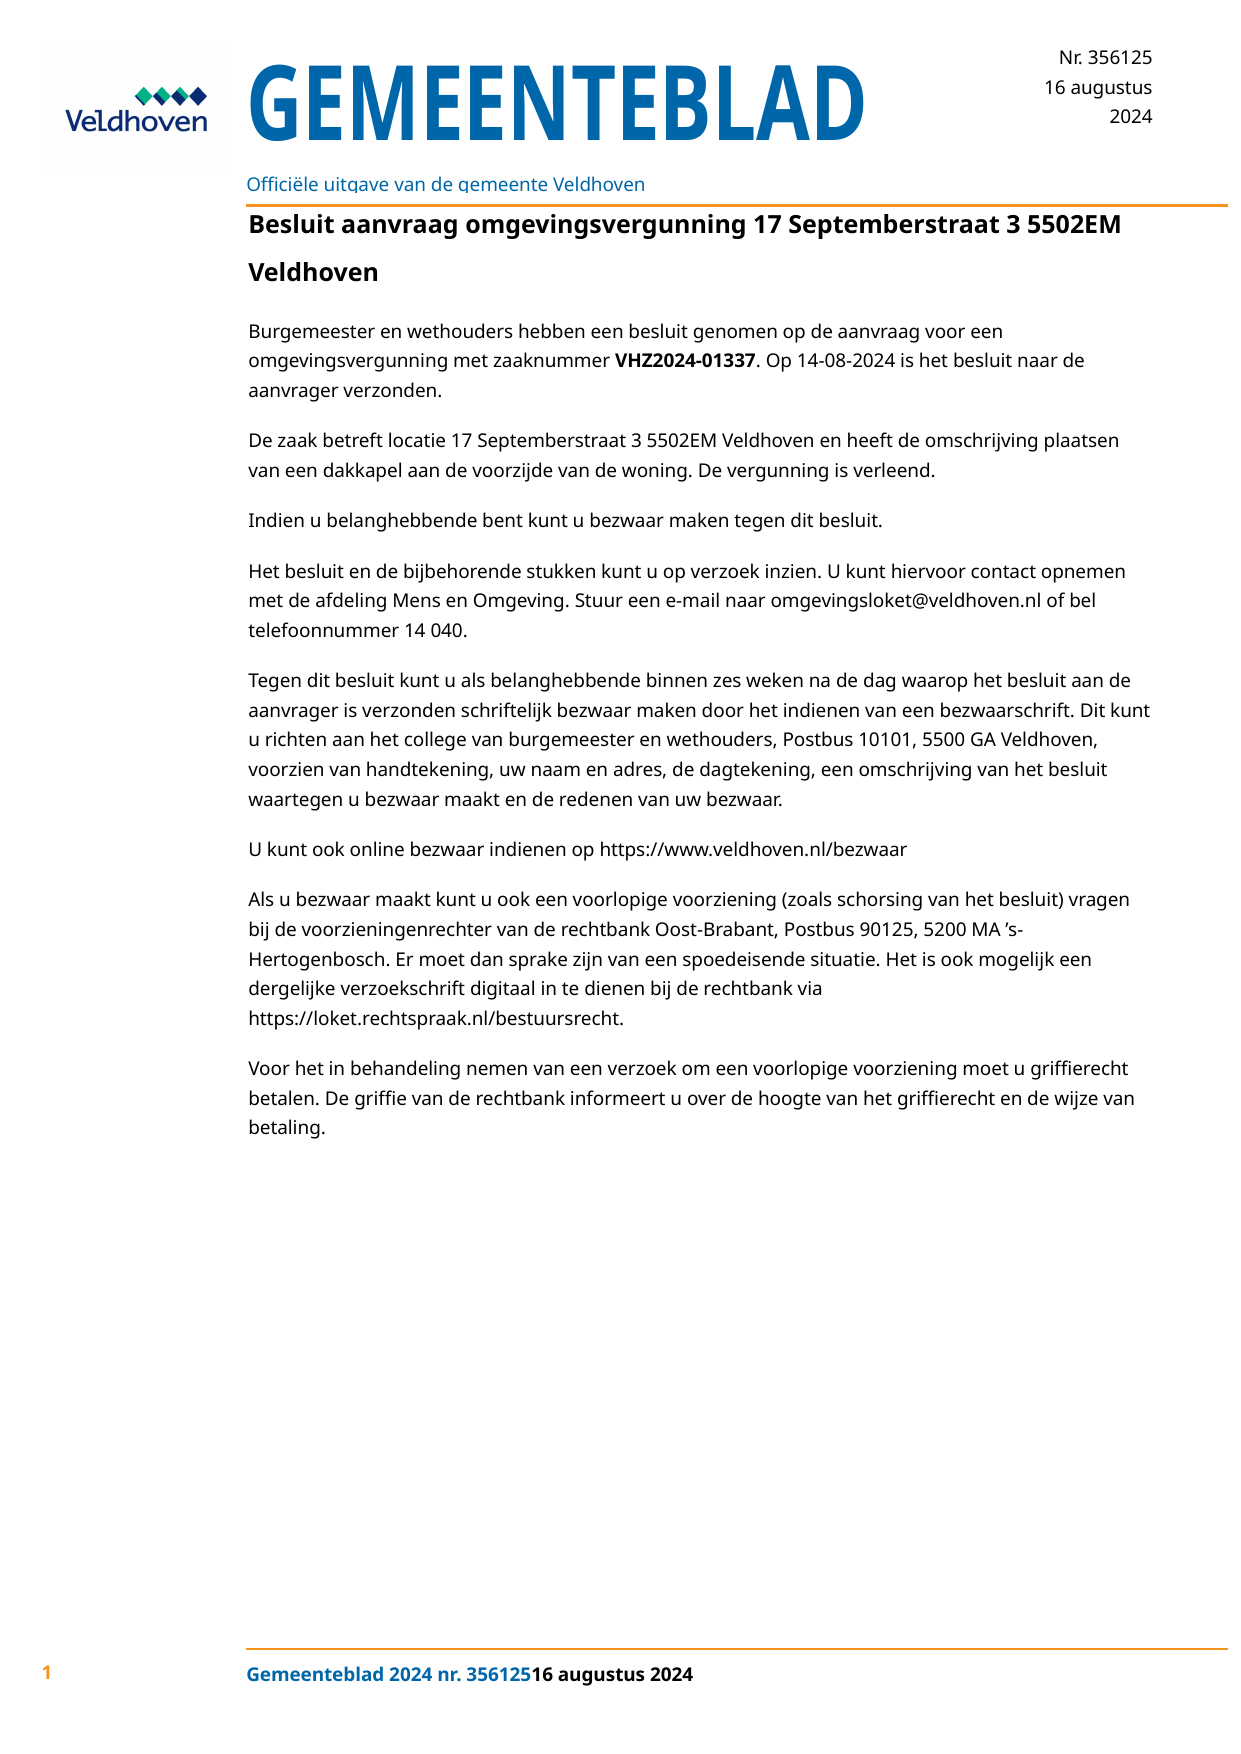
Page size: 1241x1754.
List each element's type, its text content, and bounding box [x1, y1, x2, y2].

text Indien u belanghebbende bent kunt u bezwaar maken tegen dit besluit. [248, 507, 1152, 533]
text Als u bezwaar maakt kunt u ook een voorlopige voorziening (zoals schorsing van het besluit) vragen bij de voorzieningenrechter van de rechtbank Oost-Brabant, Postbus 90125, 5200 MA ’s-Hertogenbosch. Er moet dan sprake zijn van een spoedeisende situatie. Het is ook mogelijk een dergelijke verzoekschrift digitaal in te dienen bij de rechtbank via https://loket.rechtspraak.nl/bestuursrecht. [248, 887, 1152, 1031]
text Voor het in behandeling nemen van een verzoek om een voorlopige voorziening moet u griffierecht betalen. De griffie van de rechtbank informeert u over de hoogte van het griffierecht en de wijze van betaling. [248, 1055, 1152, 1140]
text U kunt ook online bezwaar indienen op https://www.veldhoven.nl/bezwaar [248, 836, 1152, 862]
text Burgemeester en wethouders hebben een besluit genomen op de aanvraag voor een omgevingsvergunning met zaaknummer VHZ2024-01337. Op 14-08-2024 is het besluit naar de aanvrager verzonden. [248, 318, 1152, 403]
text De zaak betreft locatie 17 Septemberstraat 3 5502EM Veldhoven en heeft de omschrijving plaatsen van een dakkapel aan de voorzijde van de woning. De vergunning is verleend. [248, 427, 1152, 483]
text Tegen dit besluit kunt u als belanghebbende binnen zes weken na de dag waarop het besluit aan de aanvrager is verzonden schriftelijk bezwaar maken door het indienen van een bezwaarschrift. Dit kunt u richten aan het college van burgemeester en wethouders, Postbus 10101, 5500 GA Veldhoven, voorzien van handtekening, uw naam en adres, de dagtekening, een omschrijving van het besluit waartegen u bezwaar maakt en de redenen van uw bezwaar. [248, 667, 1152, 812]
picture [41, 47, 231, 172]
text Het besluit en de bijbehorende stukken kunt u op verzoek inzien. U kunt hiervoor contact opnemen met de afdeling Mens en Omgeving. Stuur een e-mail naar omgevingsloket@veldhoven.nl of bel telefoonnummer 14 040. [248, 558, 1152, 643]
text Besluit aanvraag omgevingsvergunning 17 Septemberstraat 3 5502EM Veldhoven [248, 207, 1152, 288]
